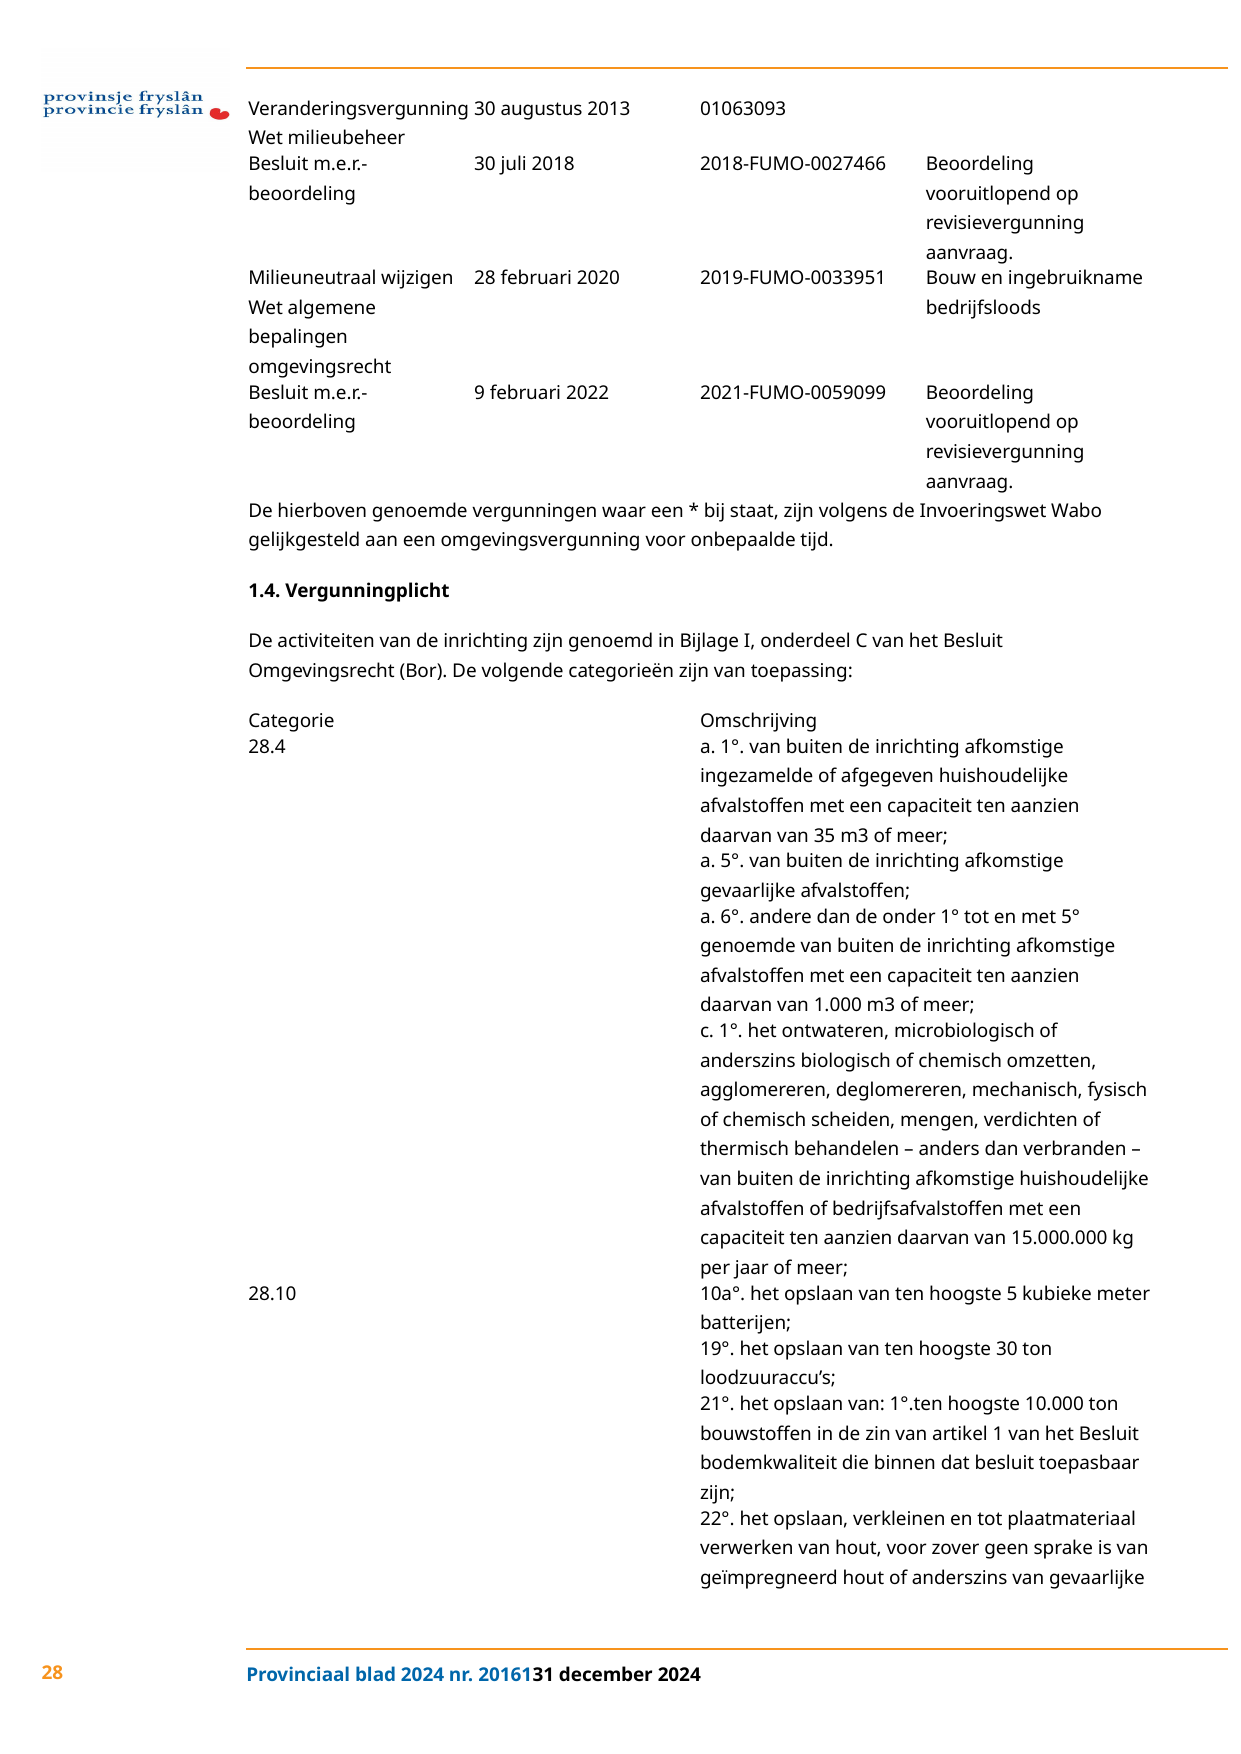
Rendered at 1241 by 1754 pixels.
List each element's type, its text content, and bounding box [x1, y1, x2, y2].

table_cell [248, 1390, 700, 1505]
table_cell [248, 1017, 700, 1280]
table_cell 2018-FUMO-0027466 [700, 150, 926, 264]
table_cell 21°. het opslaan van: 1°.ten hoogste 10.000 ton bouwstoffen in de zin van artikel 1 van het Besluit bodemkwaliteit die binnen dat besluit toepasbaar zijn; [700, 1390, 1152, 1505]
table_cell a. 1°. van buiten de inrichting afkomstige ingezamelde of afgegeven huishoudelijke afvalstoffen met een capaciteit ten aanzien daarvan van 35 m3 of meer; [700, 733, 1152, 847]
table_cell [926, 95, 1152, 150]
table_cell [248, 848, 700, 903]
table_cell Bouw en ingebruikname bedrijfsloods [926, 265, 1152, 379]
table_cell c. 1°. het ontwateren, microbiologisch of anderszins biologisch of chemisch omzetten, agglomereren, deglomereren, mechanisch, fysisch of chemisch scheiden, mengen, verdichten of thermisch behandelen – anders dan verbranden – van buiten de inrichting afkomstige huishoudelijke afvalstoffen of bedrijfsafvalstoffen met een capaciteit ten aanzien daarvan van 15.000.000 kg per jaar of meer; [700, 1017, 1152, 1280]
table_cell 30 augustus 2013 [474, 95, 700, 150]
table_header Omschrijving [700, 707, 1152, 733]
text De activiteiten van de inrichting zijn genoemd in Bijlage I, onderdeel C van het Besluit Omgevingsrecht (Bor). De volgende categorieën zijn van toepassing: [248, 627, 1152, 682]
table_header Categorie [248, 707, 700, 733]
table_cell 2019-FUMO-0033951 [700, 265, 926, 379]
table_cell 01063093 [700, 95, 926, 150]
picture [41, 47, 231, 172]
table_cell 19°. het opslaan van ten hoogste 30 ton loodzuuraccu’s; [700, 1335, 1152, 1390]
table_cell a. 5°. van buiten de inrichting afkomstige gevaarlijke afvalstoffen; [700, 848, 1152, 903]
table_cell 22°. het opslaan, verkleinen en tot plaatmateriaal verwerken van hout, voor zover geen sprake is van geïmpregneerd hout of anderszins van gevaarlijke [700, 1505, 1152, 1590]
table_cell Besluit m.e.r.-beoordeling [248, 150, 474, 264]
table_cell Milieuneutraal wijzigen Wet algemene bepalingen omgevingsrecht [248, 265, 474, 379]
table_cell 28.4 [248, 733, 700, 847]
table_cell 9 februari 2022 [474, 379, 700, 493]
table_cell 28 februari 2020 [474, 265, 700, 379]
table_cell 30 juli 2018 [474, 150, 700, 264]
table_cell Beoordeling vooruitlopend op revisievergunning aanvraag. [926, 150, 1152, 264]
table_cell Beoordeling vooruitlopend op revisievergunning aanvraag. [926, 379, 1152, 493]
table_cell 28.10 [248, 1280, 700, 1335]
table_cell [248, 903, 700, 1017]
table_cell Veranderingsvergunning Wet milieubeheer [248, 95, 474, 150]
text 1.4. Vergunningplicht [248, 577, 1152, 602]
text De hierboven genoemde vergunningen waar een * bij staat, zijn volgens de Invoeringswet Wabo gelijkgesteld aan een omgevingsvergunning voor onbepaalde tijd. [248, 497, 1152, 552]
table_cell 10a°. het opslaan van ten hoogste 5 kubieke meter batterijen; [700, 1280, 1152, 1335]
table_cell Besluit m.e.r.-beoordeling [248, 379, 474, 493]
table_cell a. 6°. andere dan de onder 1° tot en met 5° genoemde van buiten de inrichting afkomstige afvalstoffen met een capaciteit ten aanzien daarvan van 1.000 m3 of meer; [700, 903, 1152, 1017]
table_cell [248, 1505, 700, 1590]
table_cell [248, 1335, 700, 1390]
table_cell 2021-FUMO-0059099 [700, 379, 926, 493]
